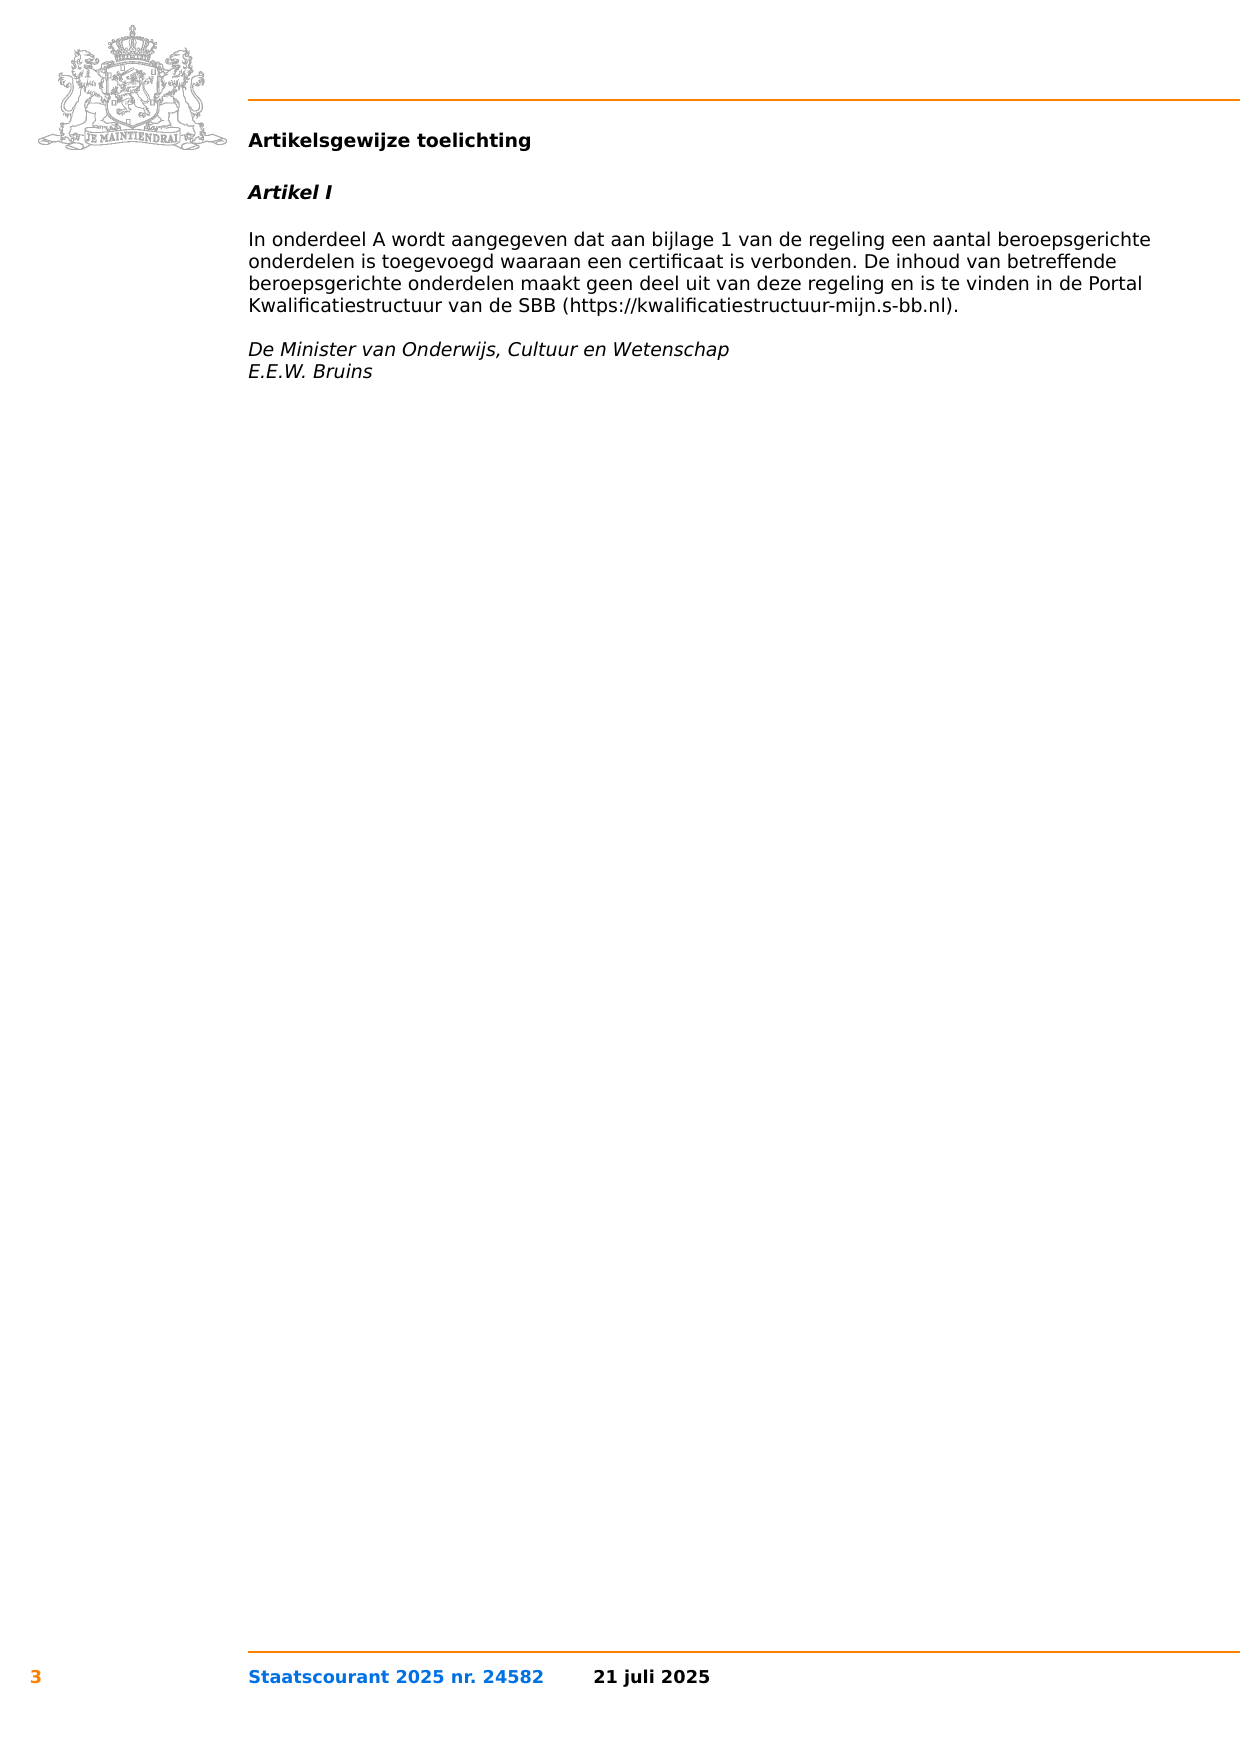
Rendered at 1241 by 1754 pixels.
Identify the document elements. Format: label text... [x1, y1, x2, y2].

picture [38, 25, 227, 150]
text De Minister van Onderwijs, Cultuur en Wetenschap E.E.W. Bruins [248, 339, 1163, 383]
subtitle Artikelsgewijze toelichting [248, 130, 1163, 152]
text In onderdeel A wordt aangegeven dat aan bijlage 1 van de regeling een aantal beroepsgerichte onderdelen is toegevoegd waaraan een certificaat is verbonden. De inhoud van betreffende beroepsgerichte onderdelen maakt geen deel uit van deze regeling en is te vinden in de Portal Kwalificatiestructuur van de SBB (https://kwalificatiestructuur-mijn.s-bb.nl). [248, 229, 1163, 317]
subtitle Artikel I [248, 182, 1163, 204]
